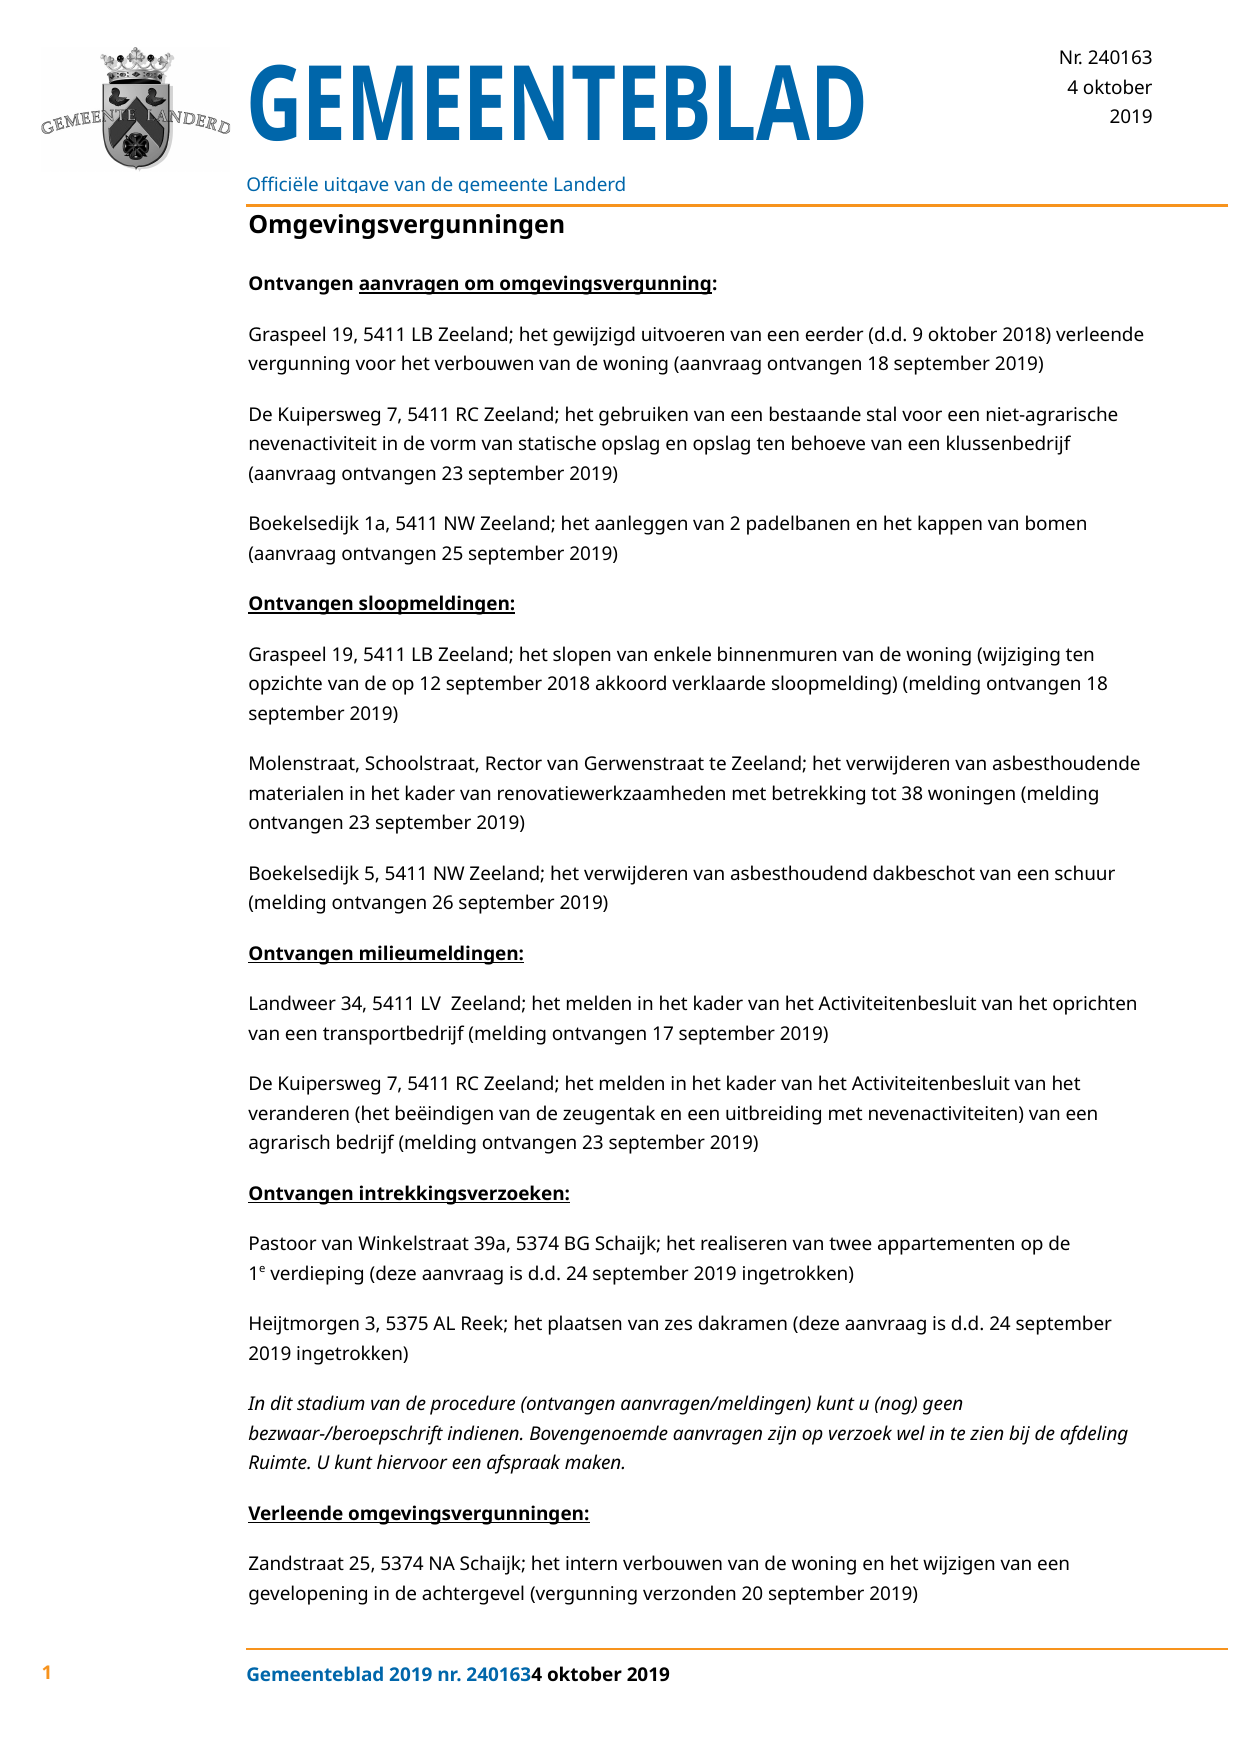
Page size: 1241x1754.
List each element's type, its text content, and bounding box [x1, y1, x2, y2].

text Graspeel 19, 5411 LB Zeeland; het slopen van enkele binnenmuren van de woning (wijziging ten opzichte van de op 12 september 2018 akkoord verklaarde sloopmelding) (melding ontvangen 18 september 2019) [248, 641, 1152, 726]
text Heijtmorgen 3, 5375 AL Reek; het plaatsen van zes dakramen (deze aanvraag is d.d. 24 september 2019 ingetrokken) [248, 1310, 1152, 1366]
text Ontvangen aanvragen om omgevingsvergunning: [248, 270, 1152, 296]
text Graspeel 19, 5411 LB Zeeland; het gewijzigd uitvoeren van een eerder (d.d. 9 oktober 2018) verleende vergunning voor het verbouwen van de woning (aanvraag ontvangen 18 september 2019) [248, 321, 1152, 376]
text Ontvangen intrekkingsverzoeken: [248, 1180, 1152, 1206]
text Boekelsedijk 5, 5411 NW Zeeland; het verwijderen van asbesthoudend dakbeschot van een schuur (melding ontvangen 26 september 2019) [248, 860, 1152, 915]
text In dit stadium van de procedure (ontvangen aanvragen/meldingen) kunt u (nog) geen bezwaar-/beroepschrift indienen. Bovengenoemde aanvragen zijn op verzoek wel in te zien bij de afdeling Ruimte. U kunt hiervoor een afspraak maken. [248, 1390, 1152, 1475]
text De Kuipersweg 7, 5411 RC Zeeland; het gebruiken van een bestaande stal voor een niet-agrarische nevenactiviteit in de vorm van statische opslag en opslag ten behoeve van een klussenbedrijf (aanvraag ontvangen 23 september 2019) [248, 401, 1152, 486]
text Boekelsedijk 1a, 5411 NW Zeeland; het aanleggen van 2 padelbanen en het kappen van bomen (aanvraag ontvangen 25 september 2019) [248, 510, 1152, 566]
text Omgevingsvergunningen [248, 207, 1152, 241]
text Verleende omgevingsvergunningen: [248, 1500, 1152, 1526]
text Ontvangen milieumeldingen: [248, 940, 1152, 966]
text Pastoor van Winkelstraat 39a, 5374 BG Schaijk; het realiseren van twee appartementen op de 1e verdieping (deze aanvraag is d.d. 24 september 2019 ingetrokken) [248, 1230, 1152, 1286]
text Landweer 34, 5411 LV Zeeland; het melden in het kader van het Activiteitenbesluit van het oprichten van een transportbedrijf (melding ontvangen 17 september 2019) [248, 990, 1152, 1046]
text Ontvangen sloopmeldingen: [248, 590, 1152, 616]
picture [41, 47, 231, 172]
text Molenstraat, Schoolstraat, Rector van Gerwenstraat te Zeeland; het verwijderen van asbesthoudende materialen in het kader van renovatiewerkzaamheden met betrekking tot 38 woningen (melding ontvangen 23 september 2019) [248, 750, 1152, 835]
text De Kuipersweg 7, 5411 RC Zeeland; het melden in het kader van het Activiteitenbesluit van het veranderen (het beëindigen van de zeugentak en een uitbreiding met nevenactiviteiten) van een agrarisch bedrijf (melding ontvangen 23 september 2019) [248, 1070, 1152, 1155]
text Zandstraat 25, 5374 NA Schaijk; het intern verbouwen van de woning en het wijzigen van een gevelopening in de achtergevel (vergunning verzonden 20 september 2019) [248, 1550, 1152, 1606]
